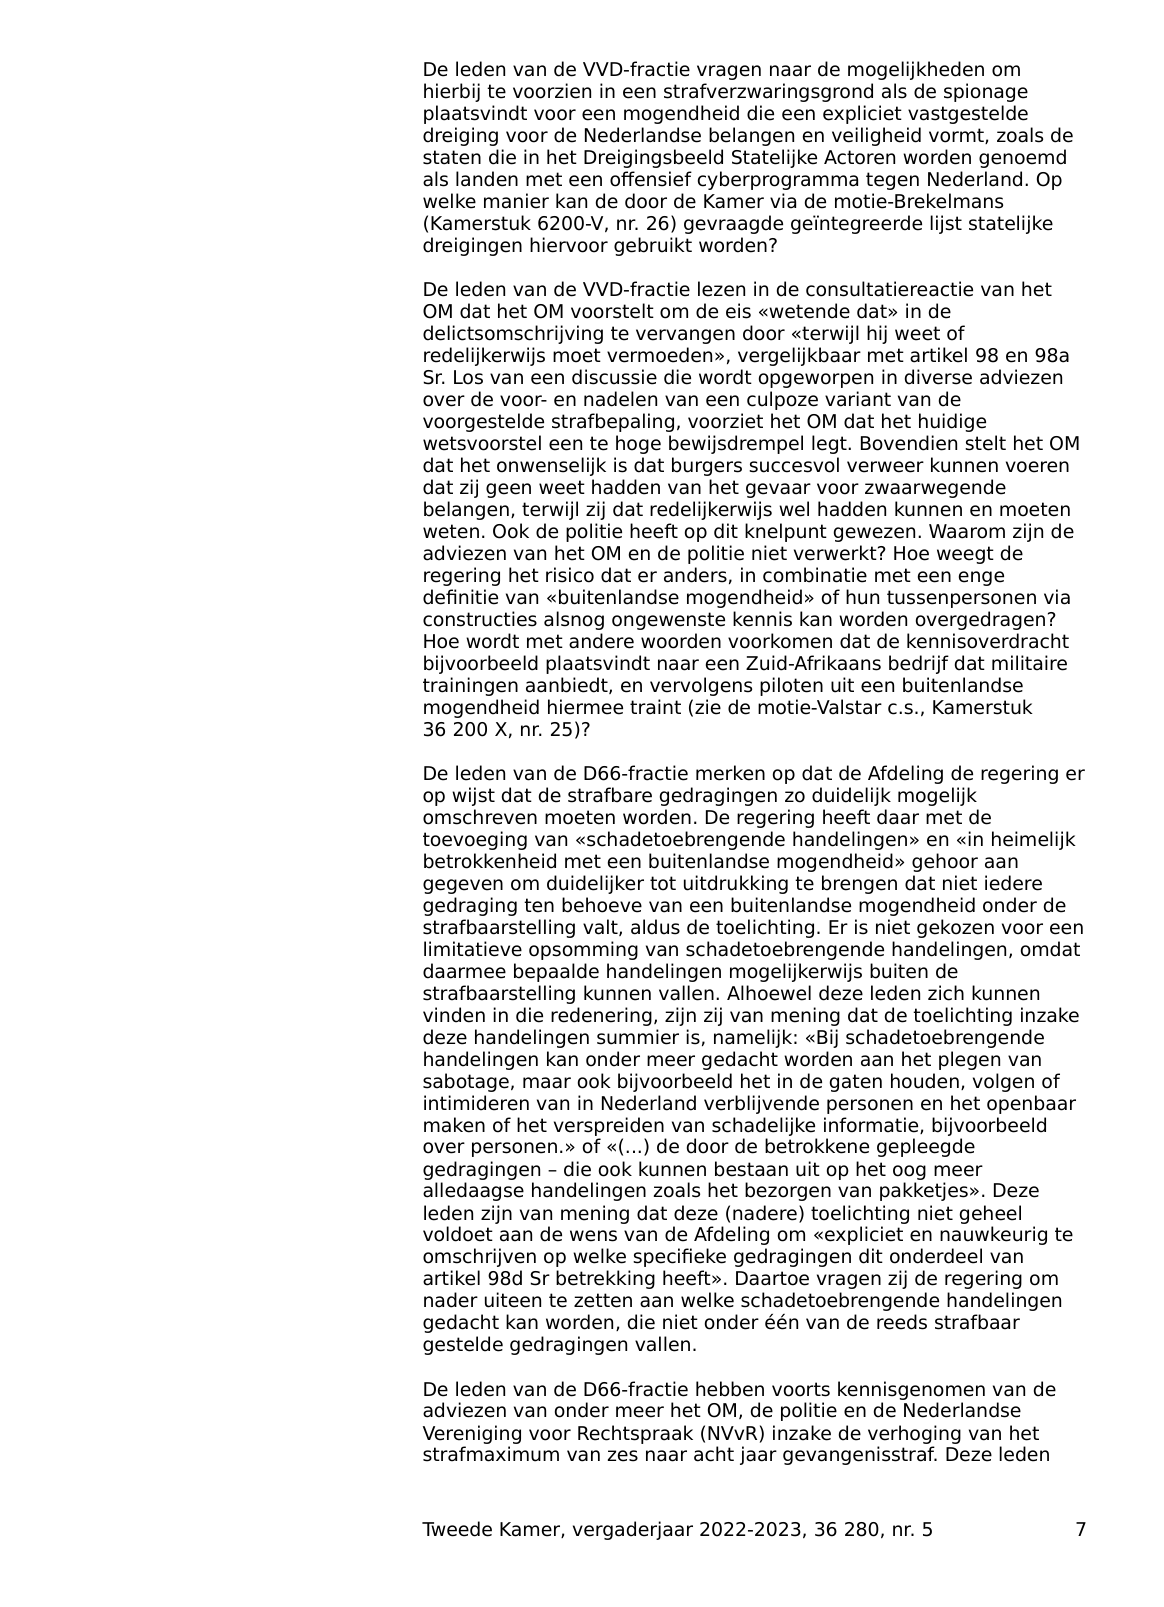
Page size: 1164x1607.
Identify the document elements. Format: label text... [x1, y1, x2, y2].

text De leden van de VVD-fractie lezen in de consultatiereactie van het OM dat het OM voorstelt om de eis «wetende dat» in de delictsomschrijving te vervangen door «terwijl hij weet of redelijkerwijs moet vermoeden», vergelijkbaar met artikel 98 en 98a Sr. Los van een discussie die wordt opgeworpen in diverse adviezen over de voor- en nadelen van een culpoze variant van de voorgestelde strafbepaling, voorziet het OM dat het huidige wetsvoorstel een te hoge bewijsdrempel legt. Bovendien stelt het OM dat het onwenselijk is dat burgers succesvol verweer kunnen voeren dat zij geen weet hadden van het gevaar voor zwaarwegende belangen, terwijl zij dat redelijkerwijs wel hadden kunnen en moeten weten. Ook de politie heeft op dit knelpunt gewezen. Waarom zijn de adviezen van het OM en de politie niet verwerkt? Hoe weegt de regering het risico dat er anders, in combinatie met een enge definitie van «buitenlandse mogendheid» of hun tussenpersonen via constructies alsnog ongewenste kennis kan worden overgedragen? Hoe wordt met andere woorden voorkomen dat de kennisoverdracht bijvoorbeeld plaatsvindt naar een Zuid-Afrikaans bedrijf dat militaire trainingen aanbiedt, en vervolgens piloten uit een buitenlandse mogendheid hiermee traint (zie de motie-Valstar c.s., Kamerstuk 36 200 X, nr. 25)? [422, 279, 1087, 741]
text De leden van de VVD-fractie vragen naar de mogelijkheden om hierbij te voorzien in een strafverzwaringsgrond als de spionage plaatsvindt voor een mogendheid die een expliciet vastgestelde dreiging voor de Nederlandse belangen en veiligheid vormt, zoals de staten die in het Dreigingsbeeld Statelijke Actoren worden genoemd als landen met een offensief cyberprogramma tegen Nederland. Op welke manier kan de door de Kamer via de motie-Brekelmans (Kamerstuk 6200-V, nr. 26) gevraagde geïntegreerde lijst statelijke dreigingen hiervoor gebruikt worden? [422, 59, 1087, 257]
text De leden van de D66-fractie merken op dat de Afdeling de regering er op wijst dat de strafbare gedragingen zo duidelijk mogelijk omschreven moeten worden. De regering heeft daar met de toevoeging van «schadetoebrengende handelingen» en «in heimelijk betrokkenheid met een buitenlandse mogendheid» gehoor aan gegeven om duidelijker tot uitdrukking te brengen dat niet iedere gedraging ten behoeve van een buitenlandse mogendheid onder de strafbaarstelling valt, aldus de toelichting. Er is niet gekozen voor een limitatieve opsomming van schadetoebrengende handelingen, omdat daarmee bepaalde handelingen mogelijkerwijs buiten de strafbaarstelling kunnen vallen. Alhoewel deze leden zich kunnen vinden in die redenering, zijn zij van mening dat de toelichting inzake deze handelingen summier is, namelijk: «Bij schadetoebrengende handelingen kan onder meer gedacht worden aan het plegen van sabotage, maar ook bijvoorbeeld het in de gaten houden, volgen of intimideren van in Nederland verblijvende personen en het openbaar maken of het verspreiden van schadelijke informatie, bijvoorbeeld over personen.» of «(...) de door de betrokkene gepleegde gedragingen – die ook kunnen bestaan uit op het oog meer alledaagse handelingen zoals het bezorgen van pakketjes». Deze leden zijn van mening dat deze (nadere) toelichting niet geheel voldoet aan de wens van de Afdeling om «expliciet en nauwkeurig te omschrijven op welke specifieke gedragingen dit onderdeel van artikel 98d Sr betrekking heeft». Daartoe vragen zij de regering om nader uiteen te zetten aan welke schadetoebrengende handelingen gedacht kan worden, die niet onder één van de reeds strafbaar gestelde gedragingen vallen. [422, 763, 1087, 1356]
text De leden van de D66-fractie hebben voorts kennisgenomen van de adviezen van onder meer het OM, de politie en de Nederlandse Vereniging voor Rechtspraak (NVvR) inzake de verhoging van het strafmaximum van zes naar acht jaar gevangenisstraf. Deze leden [422, 1378, 1087, 1466]
